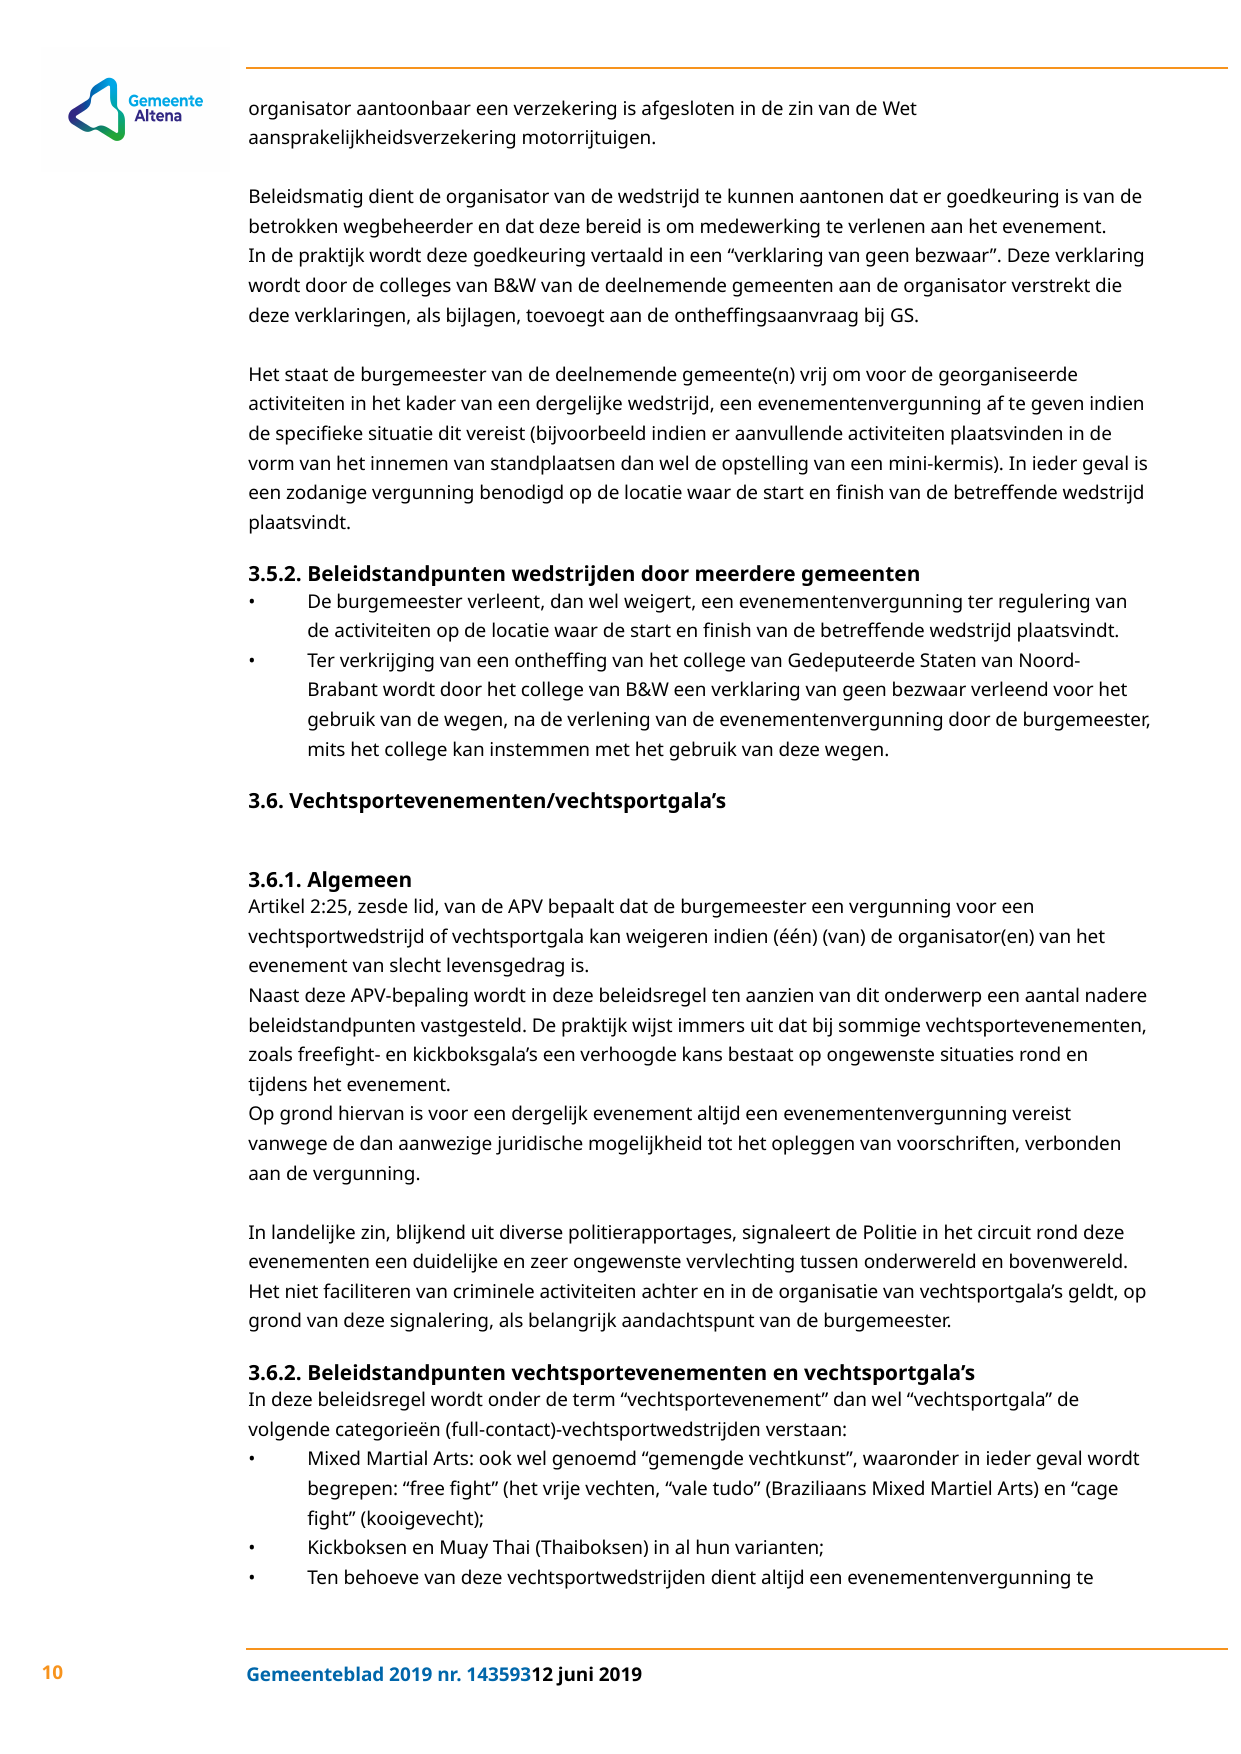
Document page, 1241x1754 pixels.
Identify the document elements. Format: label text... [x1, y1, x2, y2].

text 3.6.2. Beleidstandpunten vechtsportevenementen en vechtsportgala’s [248, 1358, 1152, 1386]
list Mixed Martial Arts: ook wel genoemd “gemengde vechtkunst”, waaronder in ieder geval wordt begrepen: “free fight” (het vrije vechten, “vale tudo” (Braziliaans Mixed Martiel Arts) en “cage fight” (kooigevecht); [248, 1446, 1152, 1531]
list Ten behoeve van deze vechtsportwedstrijden dient altijd een evenementenvergunning te [248, 1564, 1152, 1590]
text Naast deze APV-bepaling wordt in deze beleidsregel ten aanzien van dit onderwerp een aantal nadere beleidstandpunten vastgesteld. De praktijk wijst immers uit dat bij sommige vechtsportevenementen, zoals freefight- en kickboksgala’s een verhoogde kans bestaat op ongewenste situaties rond en tijdens het evenement. [248, 982, 1152, 1097]
text Beleidsmatig dient de organisator van de wedstrijd te kunnen aantonen dat er goedkeuring is van de betrokken wegbeheerder en dat deze bereid is om medewerking te verlenen aan het evenement. [248, 183, 1152, 239]
text Artikel 2:25, zesde lid, van de APV bepaalt dat de burgemeester een vergunning voor een vechtsportwedstrijd of vechtsportgala kan weigeren indien (één) (van) de organisator(en) van het evenement van slecht levensgedrag is. [248, 893, 1152, 978]
text Op grond hiervan is voor een dergelijk evenement altijd een evenementenvergunning vereist vanwege de dan aanwezige juridische mogelijkheid tot het opleggen van voorschriften, verbonden aan de vergunning. [248, 1101, 1152, 1185]
text 3.6. Vechtsportevenementen/vechtsportgala’s [248, 786, 1152, 814]
text In de praktijk wordt deze goedkeuring vertaald in een “verklaring van geen bezwaar”. Deze verklaring wordt door de colleges van B&W van de deelnemende gemeenten aan de organisator verstrekt die deze verklaringen, als bijlagen, toevoegt aan de ontheffingsaanvraag bij GS. [248, 243, 1152, 328]
text Het staat de burgemeester van de deelnemende gemeente(n) vrij om voor de georganiseerde activiteiten in het kader van een dergelijke wedstrijd, een evenementenvergunning af te geven indien de specifieke situatie dit vereist (bijvoorbeeld indien er aanvullende activiteiten plaatsvinden in de vorm van het innemen van standplaatsen dan wel de opstelling van een mini-kermis). In ieder geval is een zodanige vergunning benodigd op de locatie waar de start en finish van de betreffende wedstrijd plaatsvindt. [248, 361, 1152, 535]
text In deze beleidsregel wordt onder de term “vechtsportevenement” dan wel “vechtsportgala” de volgende categorieën (full-contact)-vechtsportwedstrijden verstaan: [248, 1386, 1152, 1442]
list Kickboksen en Muay Thai (Thaiboksen) in al hun varianten; [248, 1534, 1152, 1560]
text 3.6.1. Algemeen [248, 865, 1152, 893]
list De burgemeester verleent, dan wel weigert, een evenementenvergunning ter regulering van de activiteiten op de locatie waar de start en finish van de betreffende wedstrijd plaatsvindt. [248, 588, 1152, 643]
text organisator aantoonbaar een verzekering is afgesloten in de zin van de Wet aansprakelijkheidsverzekering motorrijtuigen. [248, 95, 1152, 150]
text Het niet faciliteren van criminele activiteiten achter en in de organisatie van vechtsportgala’s geldt, op grond van deze signalering, als belangrijk aandachtspunt van de burgemeester. [248, 1278, 1152, 1333]
picture [41, 47, 231, 172]
text In landelijke zin, blijkend uit diverse politierapportages, signaleert de Politie in het circuit rond deze evenementen een duidelijke en zeer ongewenste vervlechting tussen onderwereld en bovenwereld. [248, 1219, 1152, 1274]
list Ter verkrijging van een ontheffing van het college van Gedeputeerde Staten van Noord-Brabant wordt door het college van B&W een verklaring van geen bezwaar verleend voor het gebruik van de wegen, na de verlening van de evenementenvergunning door de burgemeester, mits het college kan instemmen met het gebruik van deze wegen. [248, 647, 1152, 761]
text 3.5.2. Beleidstandpunten wedstrijden door meerdere gemeenten [248, 559, 1152, 588]
